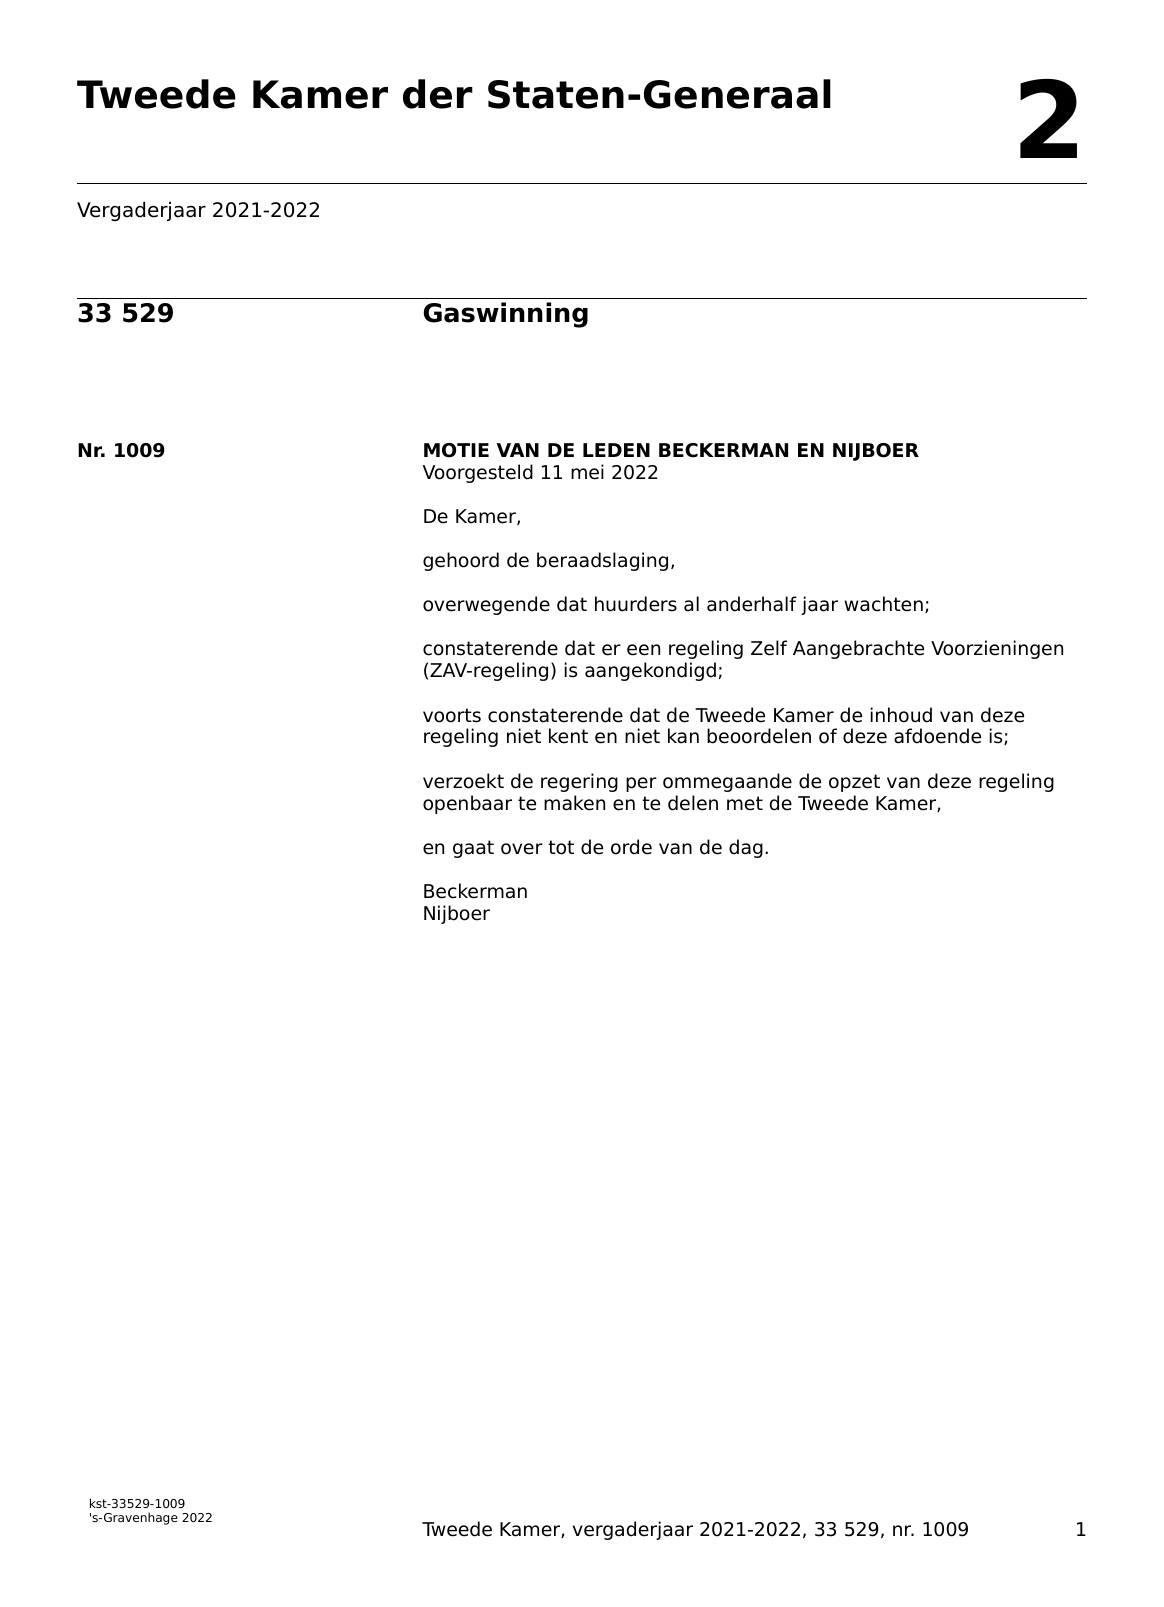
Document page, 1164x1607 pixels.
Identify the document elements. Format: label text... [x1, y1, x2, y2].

subtitle Nr. 1009 MOTIE VAN DE LEDEN BECKERMAN EN NIJBOER [77, 440, 1087, 462]
text 's-Gravenhage 2022 [88, 1511, 323, 1525]
table_header 2 [886, 59, 1087, 183]
text Beckerman [422, 881, 1087, 903]
text voorts constaterende dat de Tweede Kamer de inhoud van deze regeling niet kent en niet kan beoordelen of deze afdoende is; [422, 704, 1087, 748]
table_header Tweede Kamer der Staten-Generaal [77, 59, 886, 183]
text gehoord de beraadslaging, [422, 550, 1087, 572]
text Voorgesteld 11 mei 2022 [422, 462, 1087, 484]
table_cell Vergaderjaar 2021-2022 [77, 184, 1087, 298]
text verzoekt de regering per ommegaande de opzet van deze regeling openbaar te maken en te delen met de Tweede Kamer, [422, 771, 1087, 814]
text Nijboer [422, 903, 1087, 925]
subtitle 33 529 Gaswinning [77, 299, 1087, 329]
text constaterende dat er een regeling Zelf Aangebrachte Voorzieningen (ZAV-regeling) is aangekondigd; [422, 638, 1087, 682]
text kst-33529-1009 [88, 1497, 323, 1511]
text en gaat over tot de orde van de dag. [422, 837, 1087, 859]
text overwegende dat huurders al anderhalf jaar wachten; [422, 594, 1087, 616]
text De Kamer, [422, 506, 1087, 528]
